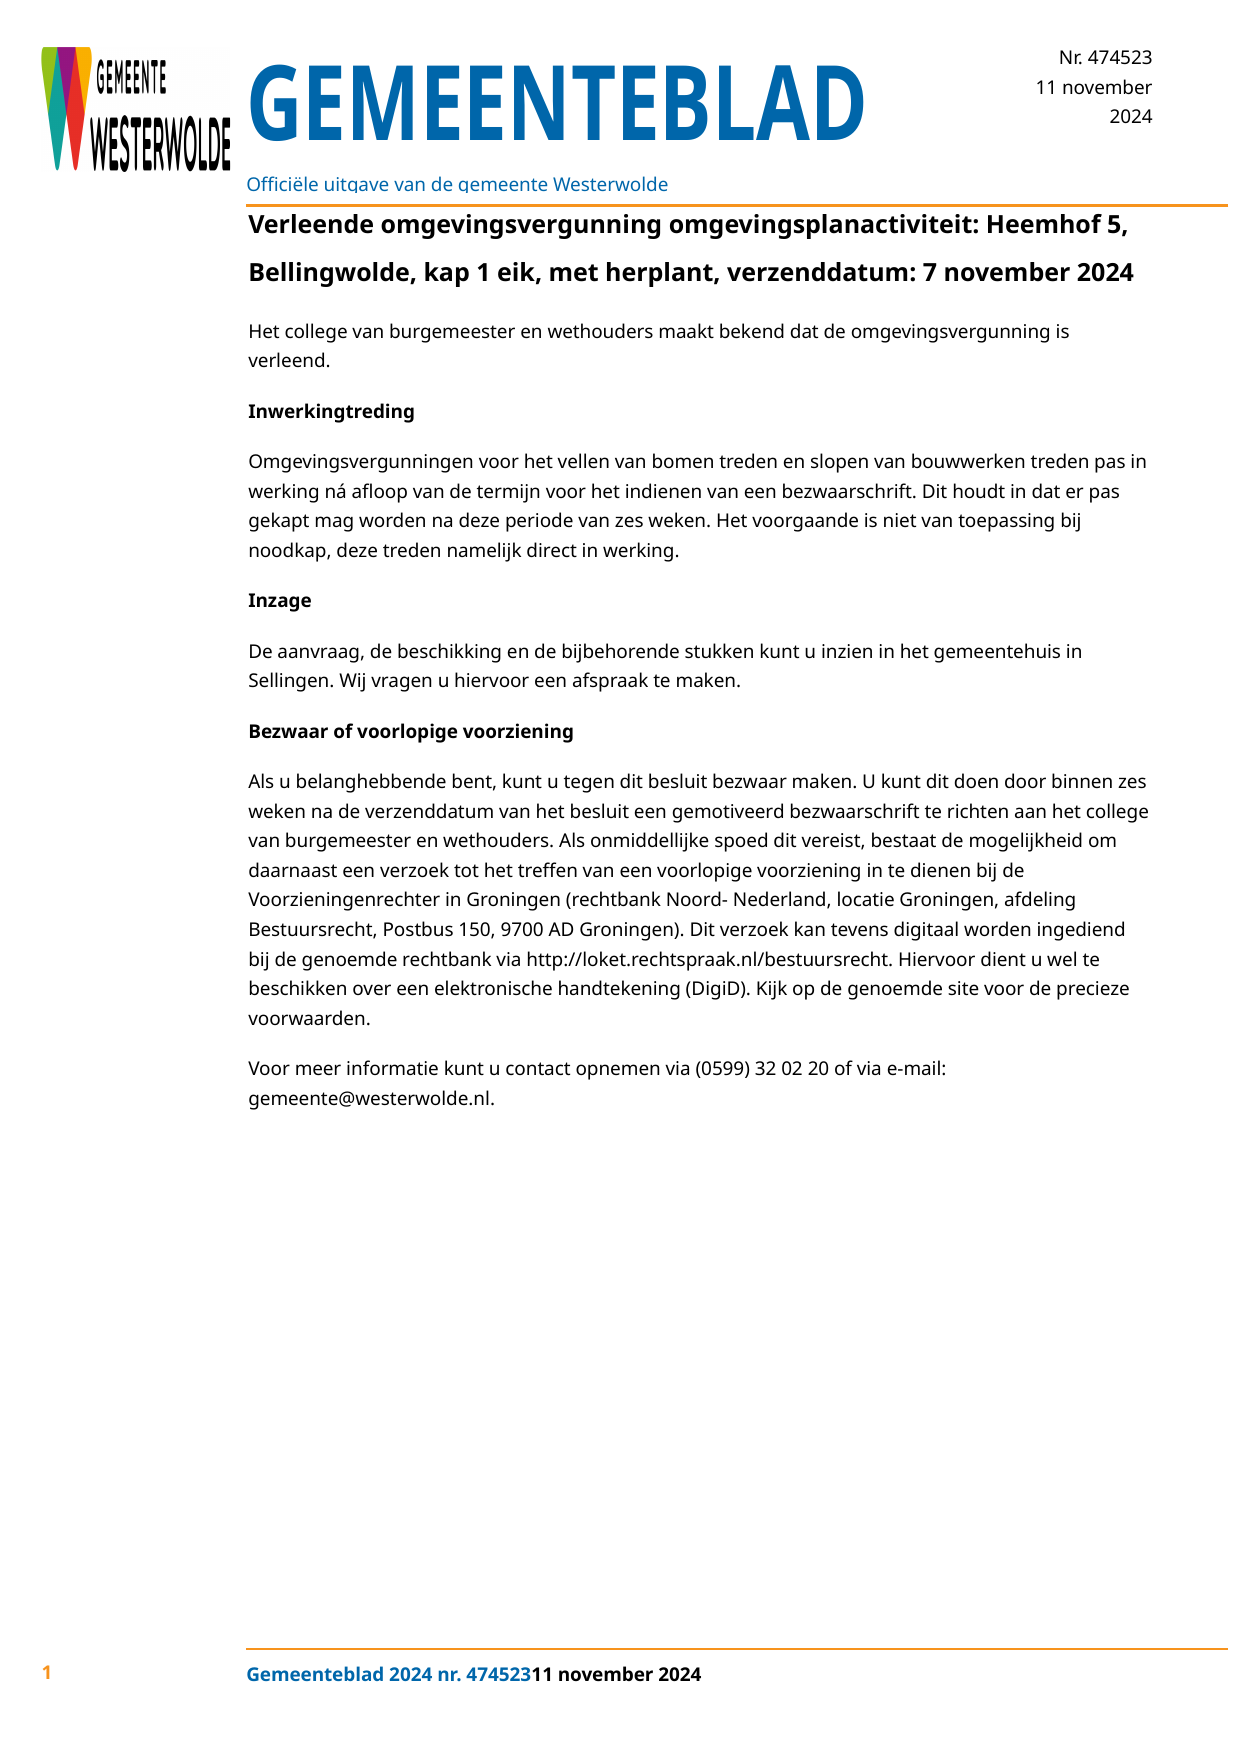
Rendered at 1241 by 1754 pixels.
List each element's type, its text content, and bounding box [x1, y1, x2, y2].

text Verleende omgevingsvergunning omgevingsplanactiviteit: Heemhof 5, Bellingwolde, kap 1 eik, met herplant, verzenddatum: 7 november 2024 [248, 207, 1152, 288]
text Het college van burgemeester en wethouders maakt bekend dat de omgevingsvergunning is verleend. [248, 318, 1152, 373]
text Inzage [248, 587, 1152, 613]
picture [41, 47, 231, 172]
text Omgevingsvergunningen voor het vellen van bomen treden en slopen van bouwwerken treden pas in werking ná afloop van de termijn voor het indienen van een bezwaarschrift. Dit houdt in dat er pas gekapt mag worden na deze periode van zes weken. Het voorgaande is niet van toepassing bij noodkap, deze treden namelijk direct in werking. [248, 448, 1152, 563]
text Inwerkingtreding [248, 398, 1152, 424]
text De aanvraag, de beschikking en de bijbehorende stukken kunt u inzien in het gemeentehuis in Sellingen. Wij vragen u hiervoor een afspraak te maken. [248, 638, 1152, 693]
text Als u belanghebbende bent, kunt u tegen dit besluit bezwaar maken. U kunt dit doen door binnen zes weken na de verzenddatum van het besluit een gemotiveerd bezwaarschrift te richten aan het college van burgemeester en wethouders. Als onmiddellijke spoed dit vereist, bestaat de mogelijkheid om daarnaast een verzoek tot het treffen van een voorlopige voorziening in te dienen bij de Voorzieningenrechter in Groningen (rechtbank Noord- Nederland, locatie Groningen, afdeling Bestuursrecht, Postbus 150, 9700 AD Groningen). Dit verzoek kan tevens digitaal worden ingediend bij de genoemde rechtbank via http://loket.rechtspraak.nl/bestuursrecht. Hiervoor dient u wel te beschikken over een elektronische handtekening (DigiD). Kijk op de genoemde site voor de precieze voorwaarden. [248, 768, 1152, 1031]
text Bezwaar of voorlopige voorziening [248, 718, 1152, 744]
text Voor meer informatie kunt u contact opnemen via (0599) 32 02 20 of via e-mail: gemeente@westerwolde.nl. [248, 1055, 1152, 1111]
